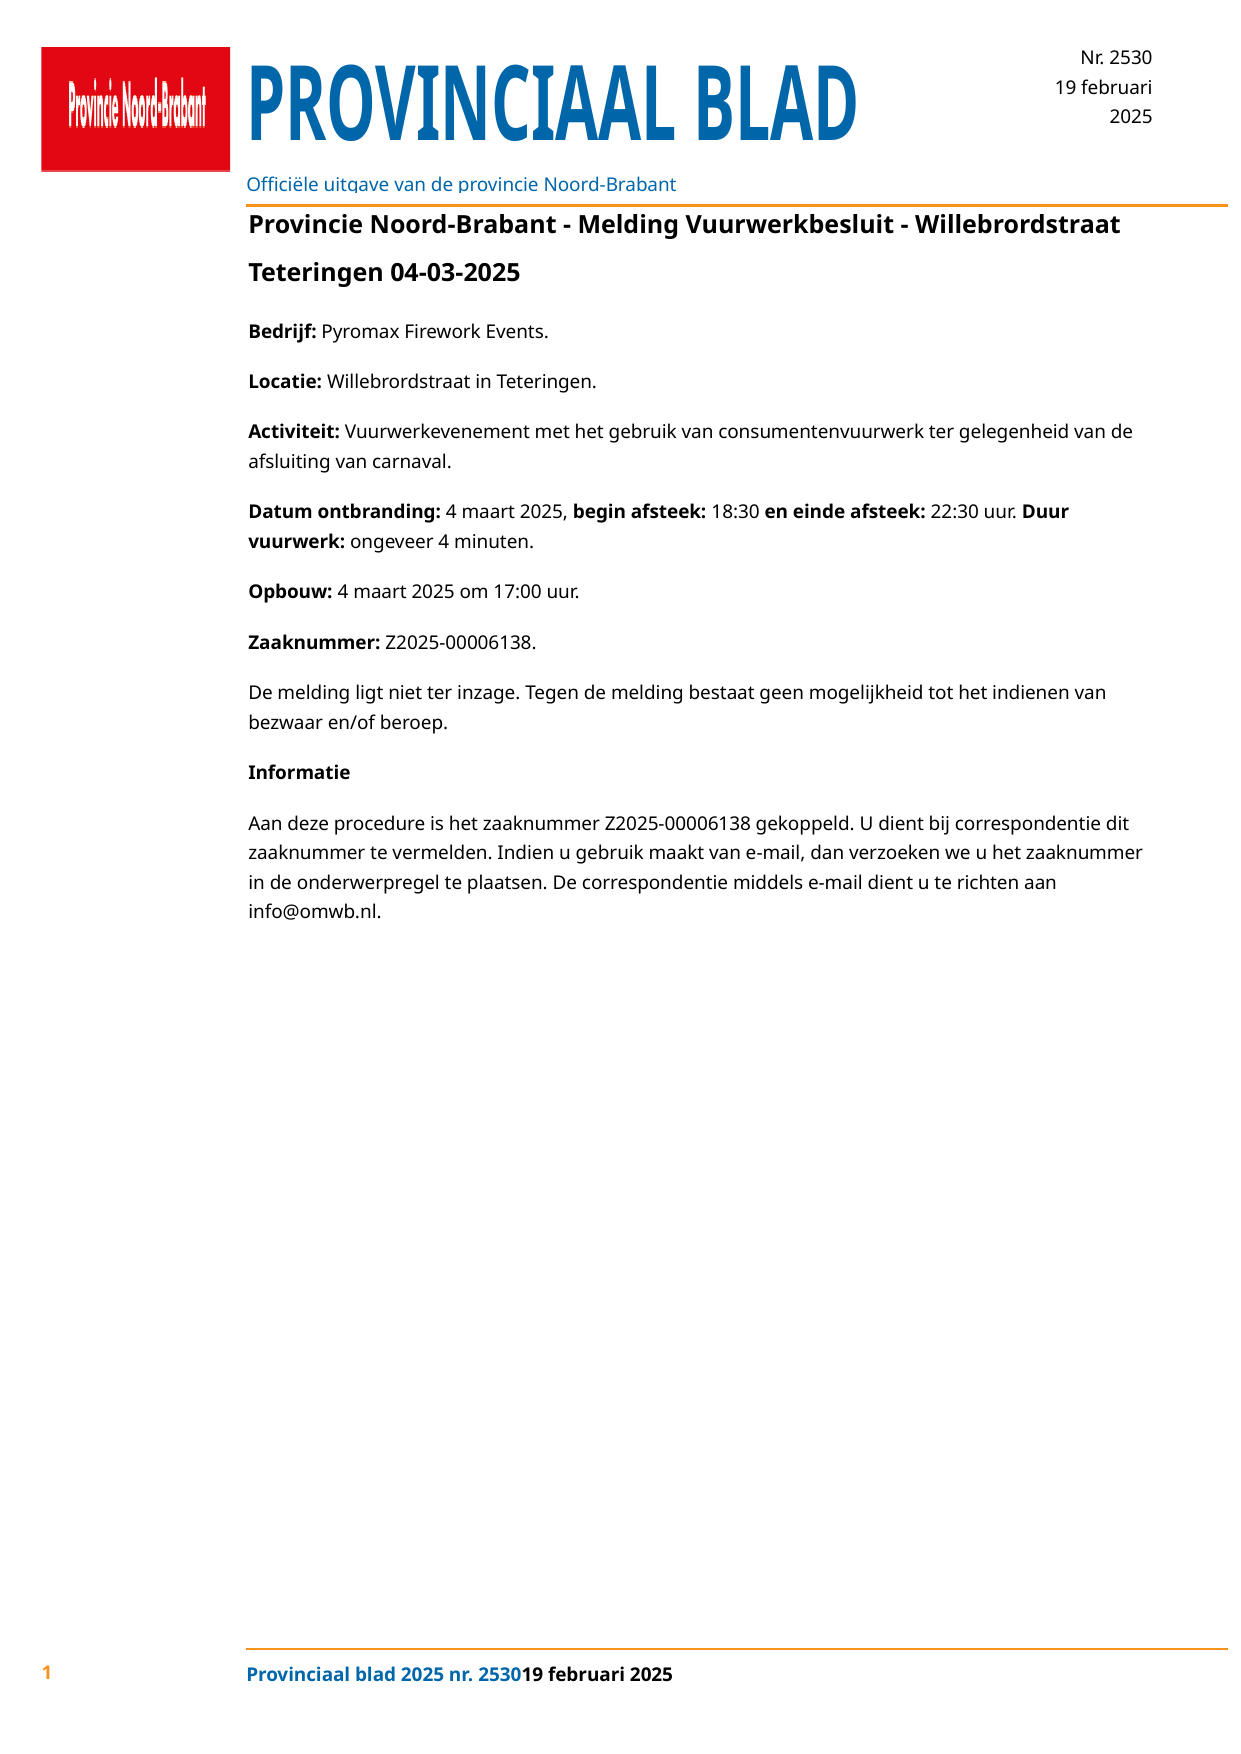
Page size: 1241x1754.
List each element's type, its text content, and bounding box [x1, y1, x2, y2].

text Bedrijf: Pyromax Firework Events. [248, 318, 1152, 344]
picture [41, 47, 231, 172]
text Informatie [248, 759, 1152, 785]
text Opbouw: 4 maart 2025 om 17:00 uur. [248, 579, 1152, 604]
text Locatie: Willebrordstraat in Teteringen. [248, 368, 1152, 394]
text Datum ontbranding: 4 maart 2025, begin afsteek: 18:30 en einde afsteek: 22:30 uur. Duur vuurwerk: ongeveer 4 minuten. [248, 499, 1152, 554]
text Provincie Noord-Brabant - Melding Vuurwerkbesluit - Willebrordstraat Teteringen 04-03-2025 [248, 207, 1152, 288]
text Zaaknummer: Z2025-00006138. [248, 629, 1152, 655]
text Aan deze procedure is het zaaknummer Z2025-00006138 gekoppeld. U dient bij correspondentie dit zaaknummer te vermelden. Indien u gebruik maakt van e-mail, dan verzoeken we u het zaaknummer in de onderwerpregel te plaatsen. De correspondentie middels e-mail dient u te richten aan info@omwb.nl. [248, 810, 1152, 924]
text Activiteit: Vuurwerkevenement met het gebruik van consumentenvuurwerk ter gelegenheid van de afsluiting van carnaval. [248, 419, 1152, 474]
text De melding ligt niet ter inzage. Tegen de melding bestaat geen mogelijkheid tot het indienen van bezwaar en/of beroep. [248, 679, 1152, 735]
